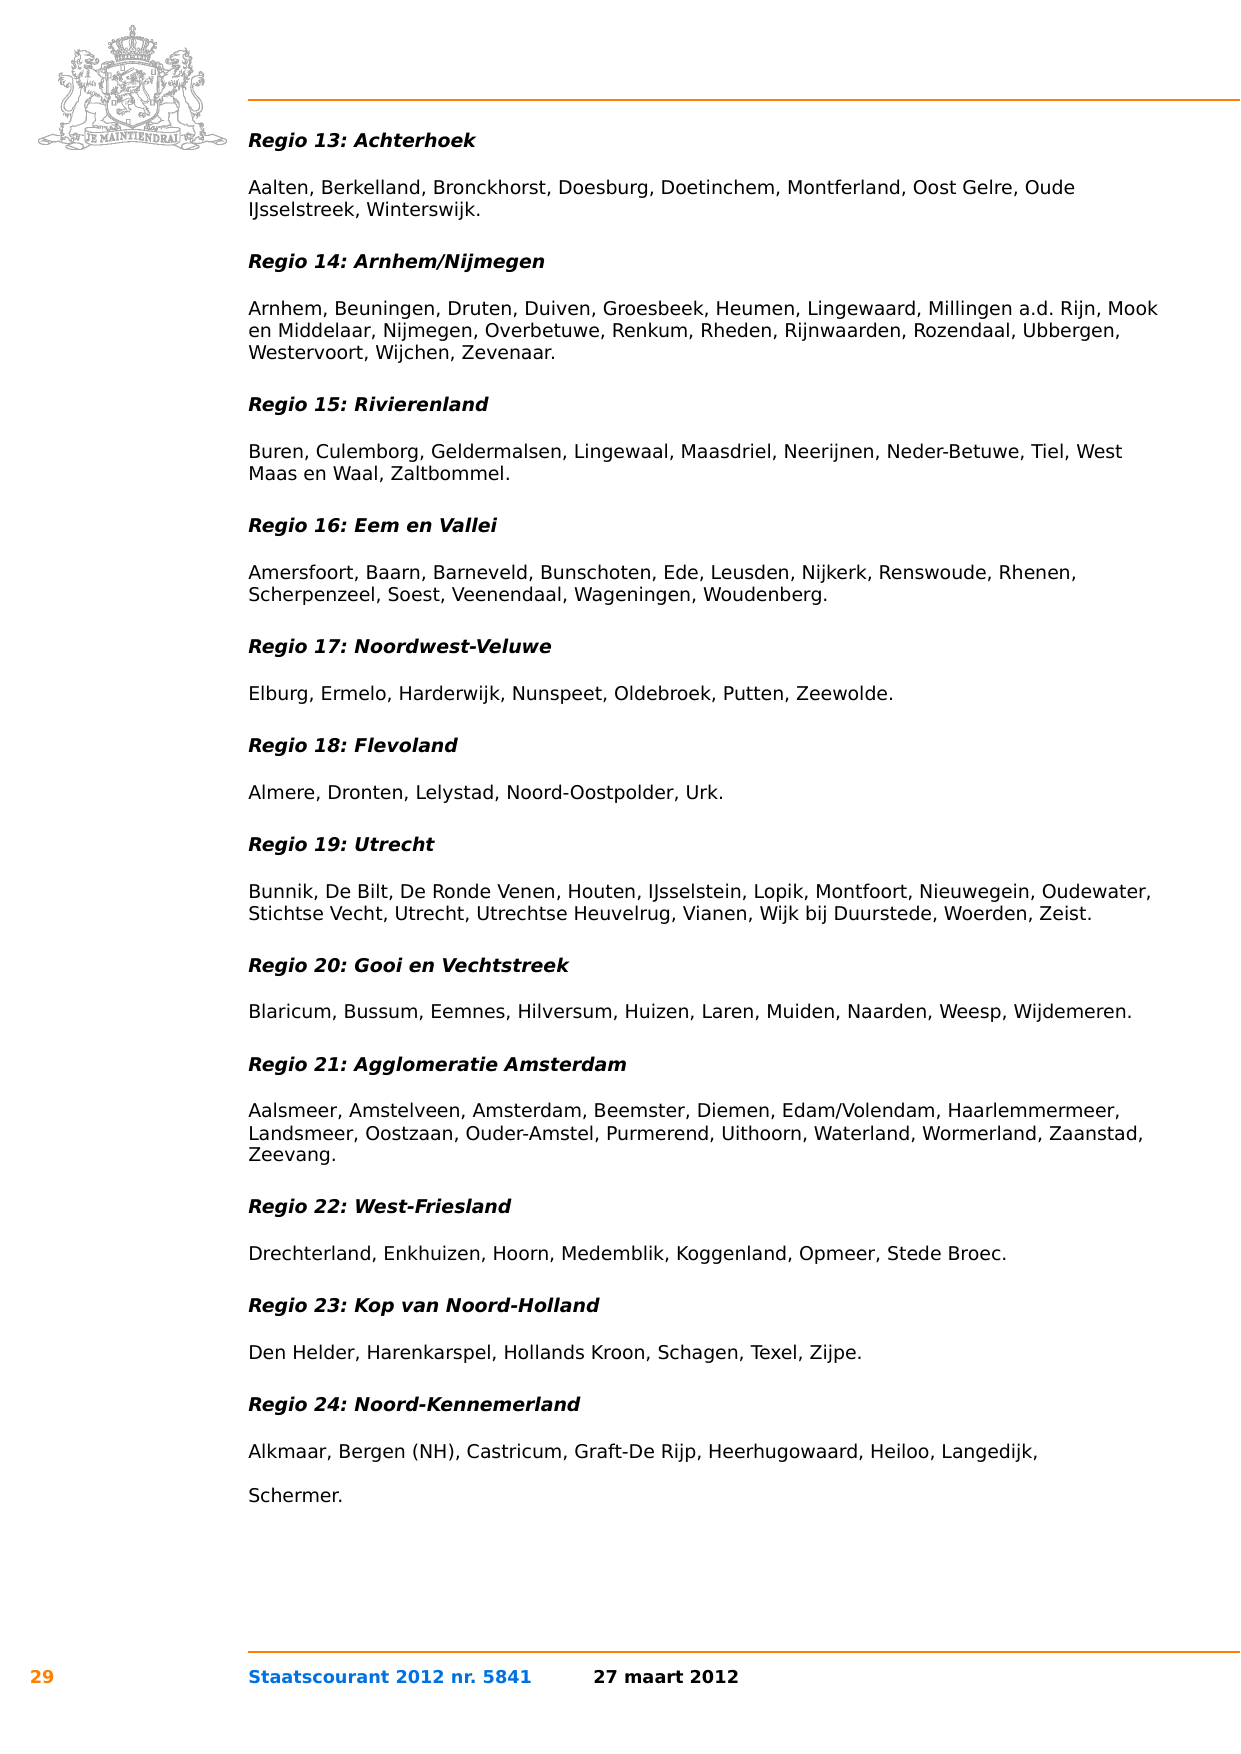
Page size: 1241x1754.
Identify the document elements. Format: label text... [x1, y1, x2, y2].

subtitle Regio 20: Gooi en Vechtstreek [248, 954, 1163, 976]
subtitle Regio 15: Rivierenland [248, 394, 1163, 416]
subtitle Regio 22: West-Friesland [248, 1196, 1163, 1218]
text Bunnik, De Bilt, De Ronde Venen, Houten, IJsselstein, Lopik, Montfoort, Nieuwegein, Oudewater, Stichtse Vecht, Utrecht, Utrechtse Heuvelrug, Vianen, Wijk bij Duurstede, Woerden, Zeist. [248, 881, 1163, 924]
text Aalten, Berkelland, Bronckhorst, Doesburg, Doetinchem, Montferland, Oost Gelre, Oude IJsselstreek, Winterswijk. [248, 177, 1163, 221]
subtitle Regio 23: Kop van Noord-Holland [248, 1295, 1163, 1317]
subtitle Regio 17: Noordwest-Veluwe [248, 636, 1163, 658]
text Arnhem, Beuningen, Druten, Duiven, Groesbeek, Heumen, Lingewaard, Millingen a.d. Rijn, Mook en Middelaar, Nijmegen, Overbetuwe, Renkum, Rheden, Rijnwaarden, Rozendaal, Ubbergen, Westervoort, Wijchen, Zevenaar. [248, 298, 1163, 364]
text Amersfoort, Baarn, Barneveld, Bunschoten, Ede, Leusden, Nijkerk, Renswoude, Rhenen, Scherpenzeel, Soest, Veenendaal, Wageningen, Woudenberg. [248, 562, 1163, 606]
subtitle Regio 24: Noord-Kennemerland [248, 1394, 1163, 1416]
text Den Helder, Harenkarspel, Hollands Kroon, Schagen, Texel, Zijpe. [248, 1342, 1163, 1364]
subtitle Regio 18: Flevoland [248, 734, 1163, 757]
subtitle Regio 21: Agglomeratie Amsterdam [248, 1053, 1163, 1075]
text Alkmaar, Bergen (NH), Castricum, Graft-De Rijp, Heerhugowaard, Heiloo, Langedijk, [248, 1441, 1163, 1463]
subtitle Regio 19: Utrecht [248, 833, 1163, 856]
text Aalsmeer, Amstelveen, Amsterdam, Beemster, Diemen, Edam/Volendam, Haarlemmermeer, Landsmeer, Oostzaan, Ouder-Amstel, Purmerend, Uithoorn, Waterland, Wormerland, Zaanstad, Zeevang. [248, 1100, 1163, 1166]
subtitle Regio 13: Achterhoek [248, 130, 1163, 152]
subtitle Regio 14: Arnhem/Nijmegen [248, 251, 1163, 273]
text Blaricum, Bussum, Eemnes, Hilversum, Huizen, Laren, Muiden, Naarden, Weesp, Wijdemeren. [248, 1001, 1163, 1023]
text Buren, Culemborg, Geldermalsen, Lingewaal, Maasdriel, Neerijnen, Neder-Betuwe, Tiel, West Maas en Waal, Zaltbommel. [248, 441, 1163, 485]
text Drechterland, Enkhuizen, Hoorn, Medemblik, Koggenland, Opmeer, Stede Broec. [248, 1243, 1163, 1265]
picture [38, 25, 227, 150]
text Almere, Dronten, Lelystad, Noord-Oostpolder, Urk. [248, 782, 1163, 803]
text Schermer. [248, 1485, 1163, 1507]
text Elburg, Ermelo, Harderwijk, Nunspeet, Oldebroek, Putten, Zeewolde. [248, 683, 1163, 704]
subtitle Regio 16: Eem en Vallei [248, 515, 1163, 537]
